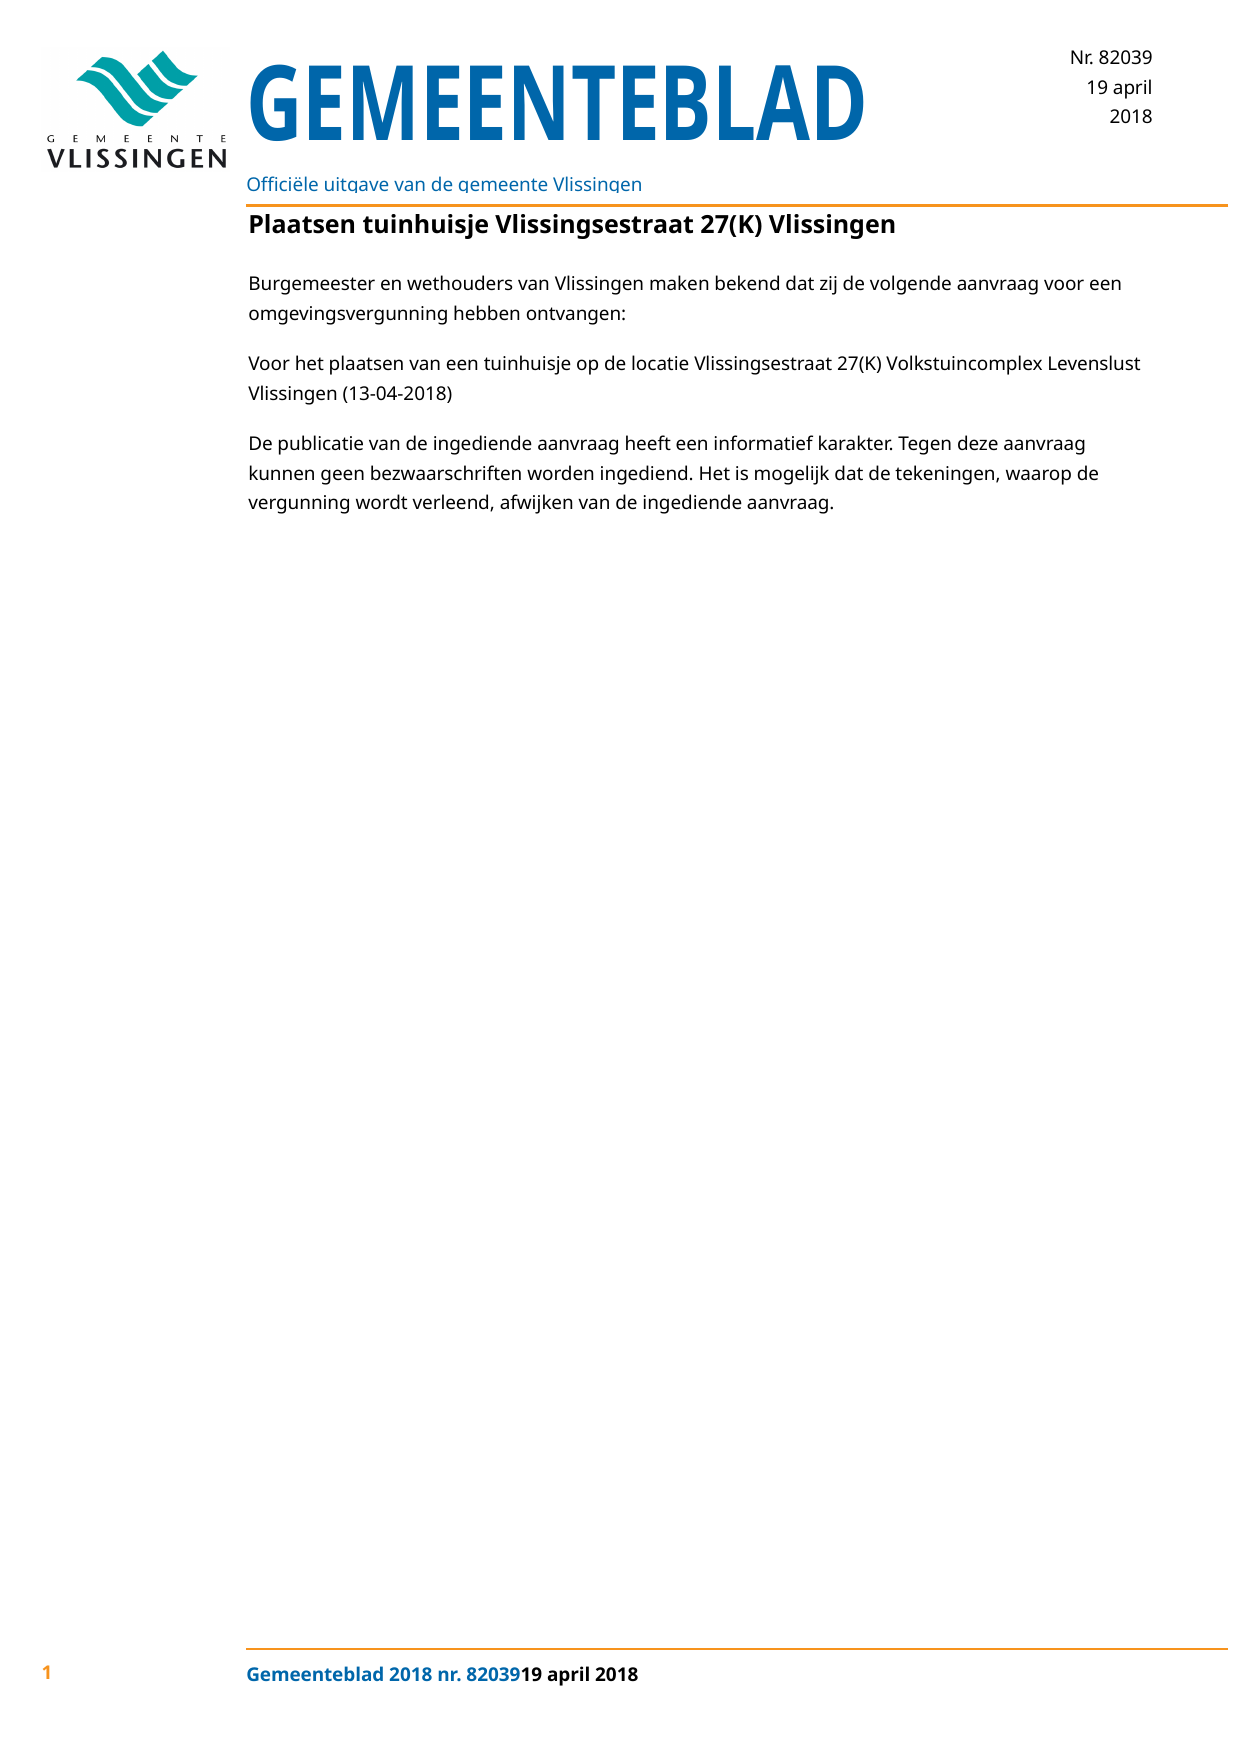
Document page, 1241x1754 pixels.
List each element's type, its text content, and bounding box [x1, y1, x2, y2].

text De publicatie van de ingediende aanvraag heeft een informatief karakter. Tegen deze aanvraag kunnen geen bezwaarschriften worden ingediend. Het is mogelijk dat de tekeningen, waarop de vergunning wordt verleend, afwijken van de ingediende aanvraag. [248, 430, 1152, 515]
picture [41, 47, 231, 172]
text Plaatsen tuinhuisje Vlissingsestraat 27(K) Vlissingen [248, 207, 1152, 241]
text Voor het plaatsen van een tuinhuisje op de locatie Vlissingsestraat 27(K) Volkstuincomplex Levenslust Vlissingen (13-04-2018) [248, 350, 1152, 406]
text Burgemeester en wethouders van Vlissingen maken bekend dat zij de volgende aanvraag voor een omgevingsvergunning hebben ontvangen: [248, 270, 1152, 326]
